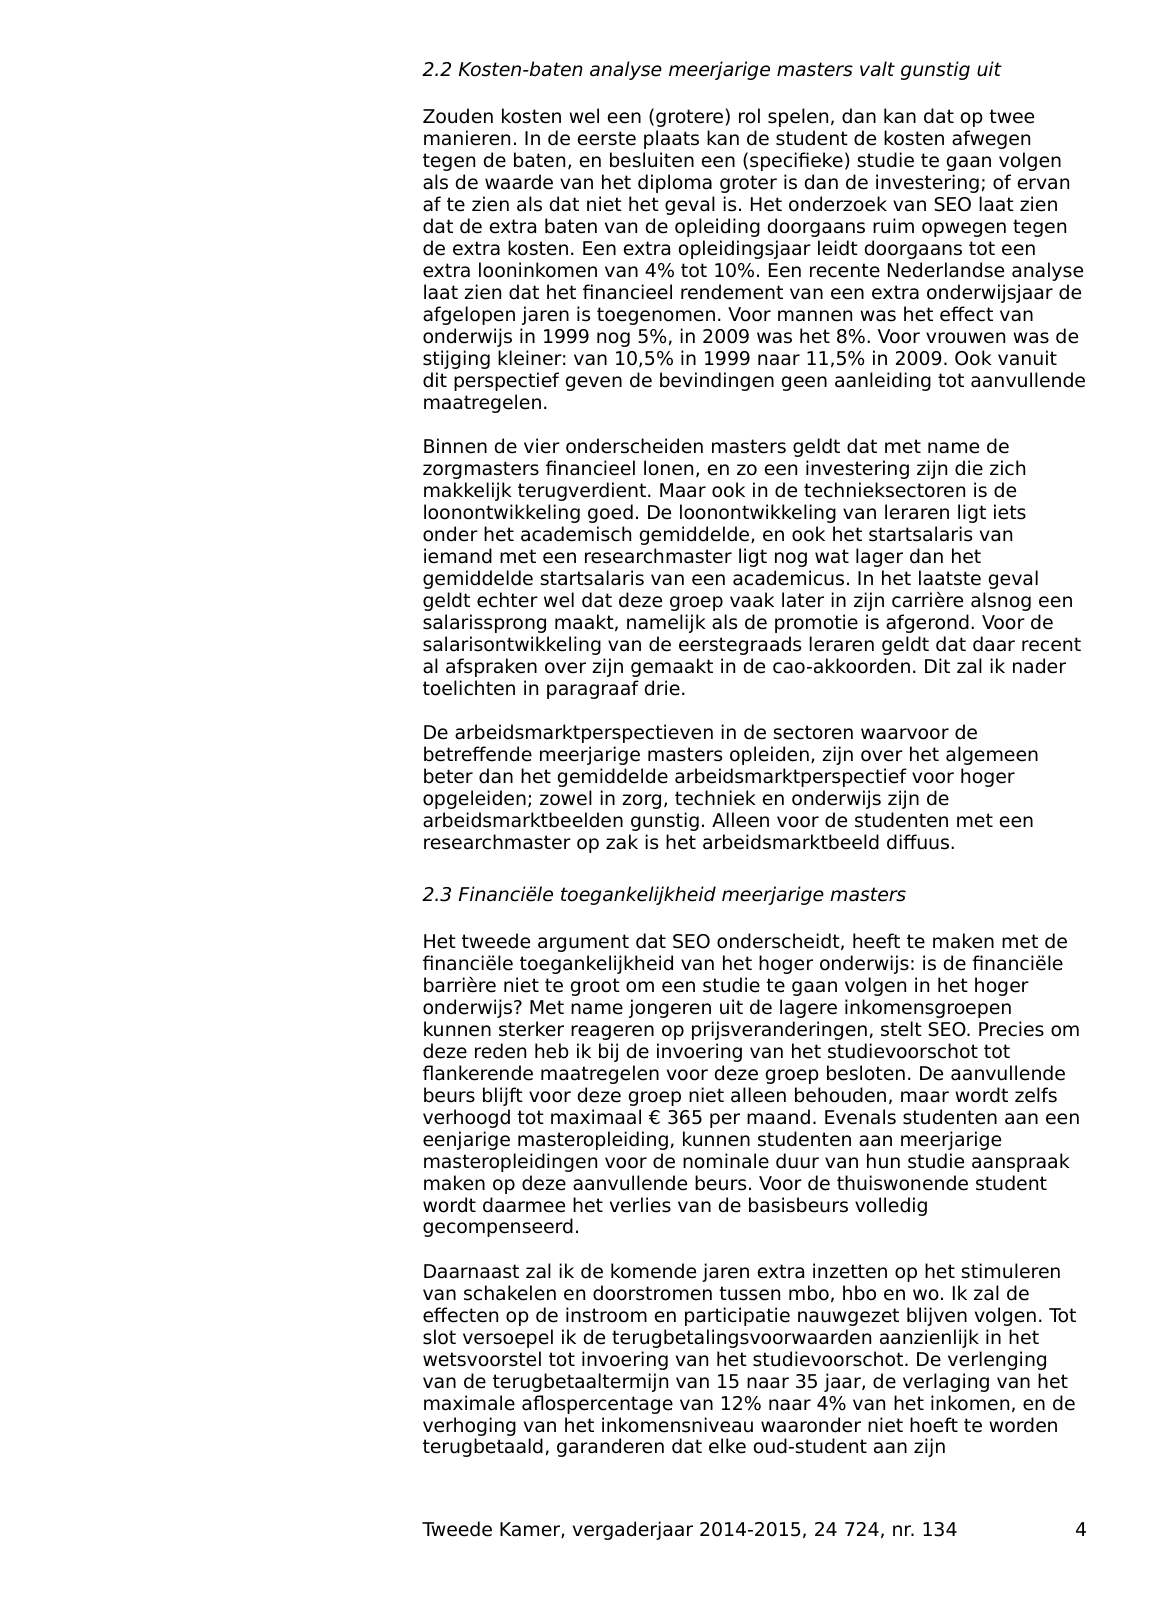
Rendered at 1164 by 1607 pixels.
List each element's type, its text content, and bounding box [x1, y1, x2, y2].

text De arbeidsmarktperspectieven in de sectoren waarvoor de betreffende meerjarige masters opleiden, zijn over het algemeen beter dan het gemiddelde arbeidsmarktperspectief voor hoger opgeleiden; zowel in zorg, techniek en onderwijs zijn de arbeidsmarktbeelden gunstig. Alleen voor de studenten met een researchmaster op zak is het arbeidsmarktbeeld diffuus. [422, 722, 1087, 854]
text Binnen de vier onderscheiden masters geldt dat met name de zorgmasters financieel lonen, en zo een investering zijn die zich makkelijk terugverdient. Maar ook in de technieksectoren is de loonontwikkeling goed. De loonontwikkeling van leraren ligt iets onder het academisch gemiddelde, en ook het startsalaris van iemand met een researchmaster ligt nog wat lager dan het gemiddelde startsalaris van een academicus. In het laatste geval geldt echter wel dat deze groep vaak later in zijn carrière alsnog een salarissprong maakt, namelijk als de promotie is afgerond. Voor de salarisontwikkeling van de eerstegraads leraren geldt dat daar recent al afspraken over zijn gemaakt in de cao-akkoorden. Dit zal ik nader toelichten in paragraaf drie. [422, 436, 1087, 700]
text Het tweede argument dat SEO onderscheidt, heeft te maken met de financiële toegankelijkheid van het hoger onderwijs: is de financiële barrière niet te groot om een studie te gaan volgen in het hoger onderwijs? Met name jongeren uit de lagere inkomensgroepen kunnen sterker reageren op prijsveranderingen, stelt SEO. Precies om deze reden heb ik bij de invoering van het studievoorschot tot flankerende maatregelen voor deze groep besloten. De aanvullende beurs blijft voor deze groep niet alleen behouden, maar wordt zelfs verhoogd tot maximaal € 365 per maand. Evenals studenten aan een eenjarige masteropleiding, kunnen studenten aan meerjarige masteropleidingen voor de nominale duur van hun studie aanspraak maken op deze aanvullende beurs. Voor de thuiswonende student wordt daarmee het verlies van de basisbeurs volledig gecompenseerd. [422, 931, 1087, 1238]
subtitle 2.2 Kosten-baten analyse meerjarige masters valt gunstig uit [422, 59, 1087, 81]
text Daarnaast zal ik de komende jaren extra inzetten op het stimuleren van schakelen en doorstromen tussen mbo, hbo en wo. Ik zal de effecten op de instroom en participatie nauwgezet blijven volgen. Tot slot versoepel ik de terugbetalingsvoorwaarden aanzienlijk in het wetsvoorstel tot invoering van het studievoorschot. De verlenging van de terugbetaaltermijn van 15 naar 35 jaar, de verlaging van het maximale aflospercentage van 12% naar 4% van het inkomen, en de verhoging van het inkomensniveau waaronder niet hoeft te worden terugbetaald, garanderen dat elke oud-student aan zijn [422, 1261, 1087, 1458]
subtitle 2.3 Financiële toegankelijkheid meerjarige masters [422, 884, 1087, 906]
text Zouden kosten wel een (grotere) rol spelen, dan kan dat op twee manieren. In de eerste plaats kan de student de kosten afwegen tegen de baten, en besluiten een (specifieke) studie te gaan volgen als de waarde van het diploma groter is dan de investering; of ervan af te zien als dat niet het geval is. Het onderzoek van SEO laat zien dat de extra baten van de opleiding doorgaans ruim opwegen tegen de extra kosten. Een extra opleidingsjaar leidt doorgaans tot een extra looninkomen van 4% tot 10%. Een recente Nederlandse analyse laat zien dat het financieel rendement van een extra onderwijsjaar de afgelopen jaren is toegenomen. Voor mannen was het effect van onderwijs in 1999 nog 5%, in 2009 was het 8%. Voor vrouwen was de stijging kleiner: van 10,5% in 1999 naar 11,5% in 2009. Ook vanuit dit perspectief geven de bevindingen geen aanleiding tot aanvullende maatregelen. [422, 106, 1087, 414]
